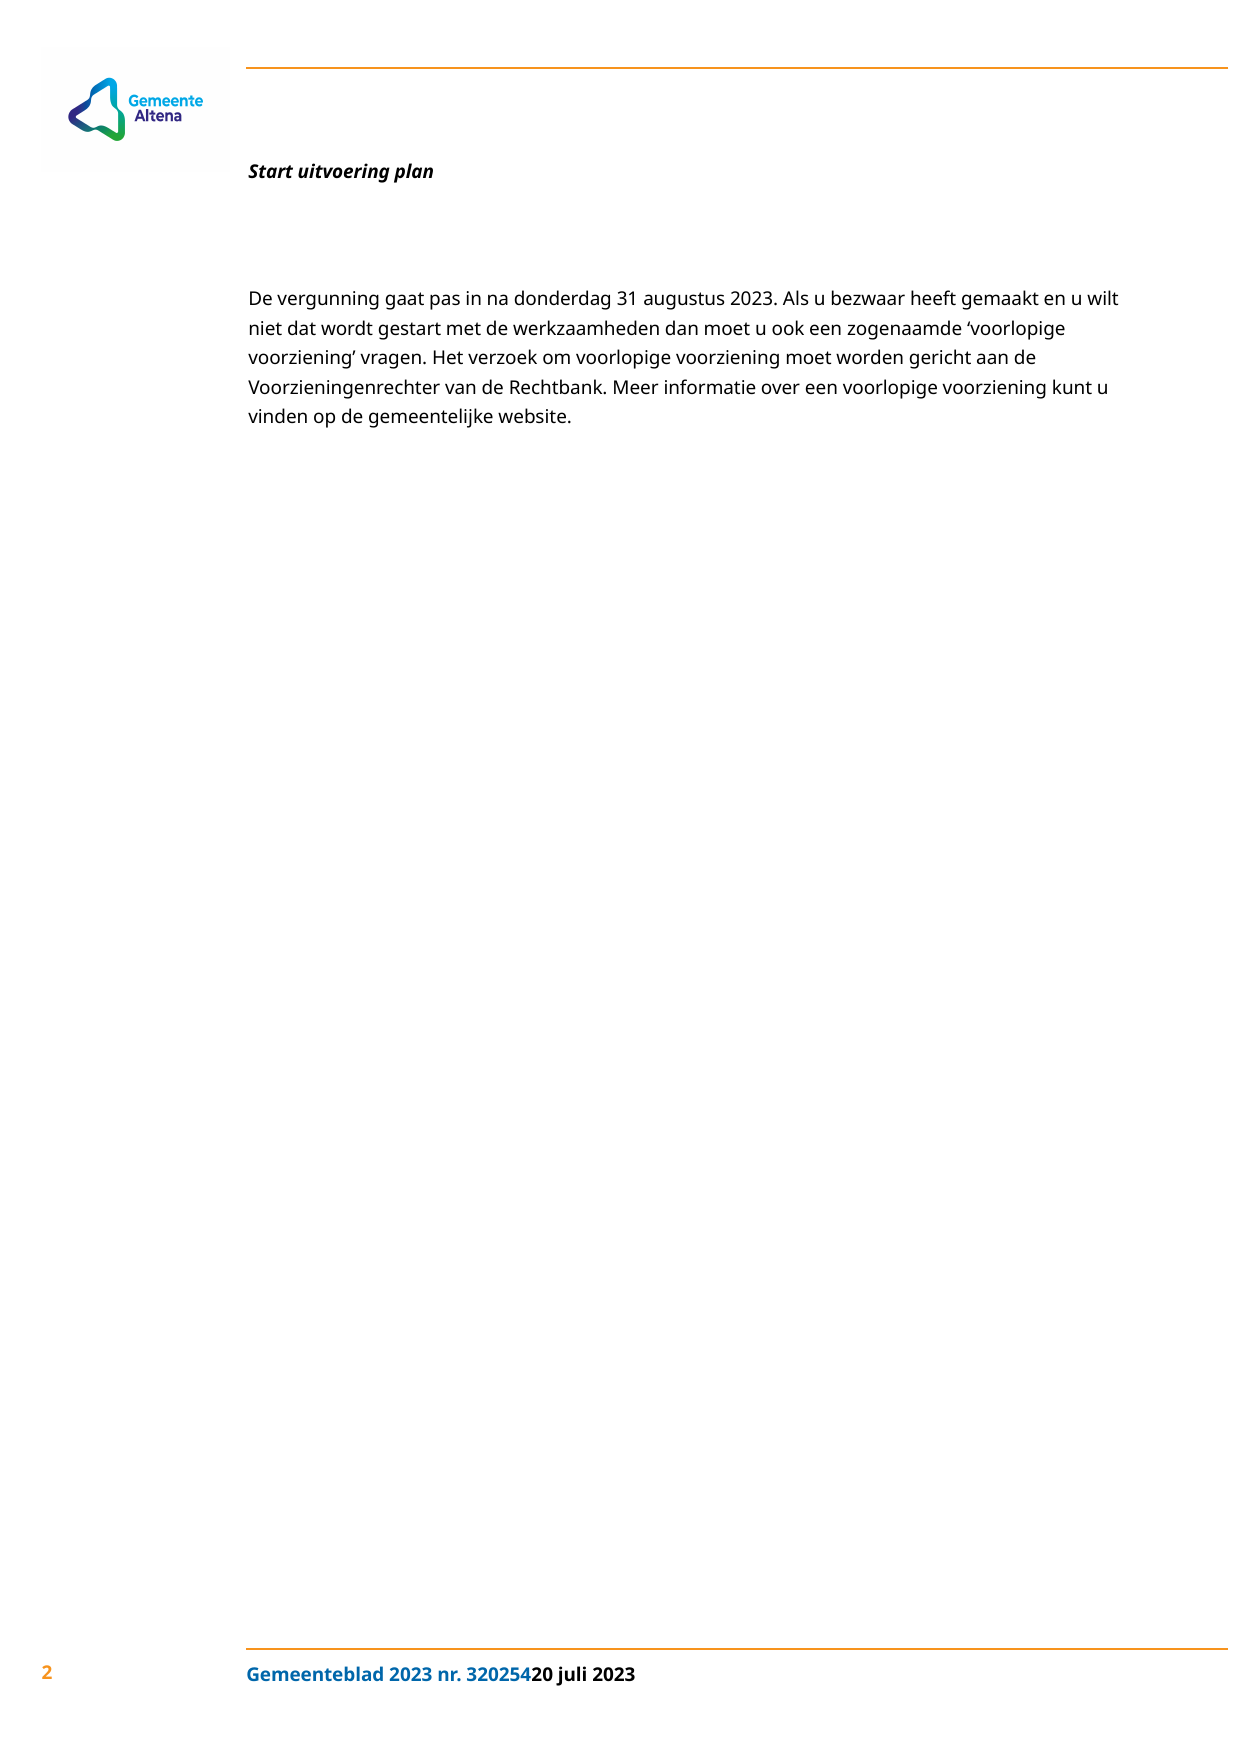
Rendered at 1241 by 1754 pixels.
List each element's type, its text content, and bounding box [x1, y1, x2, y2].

picture [41, 47, 231, 172]
text Start uitvoering plan [248, 159, 1152, 184]
text De vergunning gaat pas in na donderdag 31 augustus 2023. Als u bezwaar heeft gemaakt en u wilt niet dat wordt gestart met de werkzaamheden dan moet u ook een zogenaamde ‘voorlopige voorziening’ vragen. Het verzoek om voorlopige voorziening moet worden gericht aan de Voorzieningenrechter van de Rechtbank. Meer informatie over een voorlopige voorziening kunt u vinden op de gemeentelijke website. [248, 285, 1152, 429]
